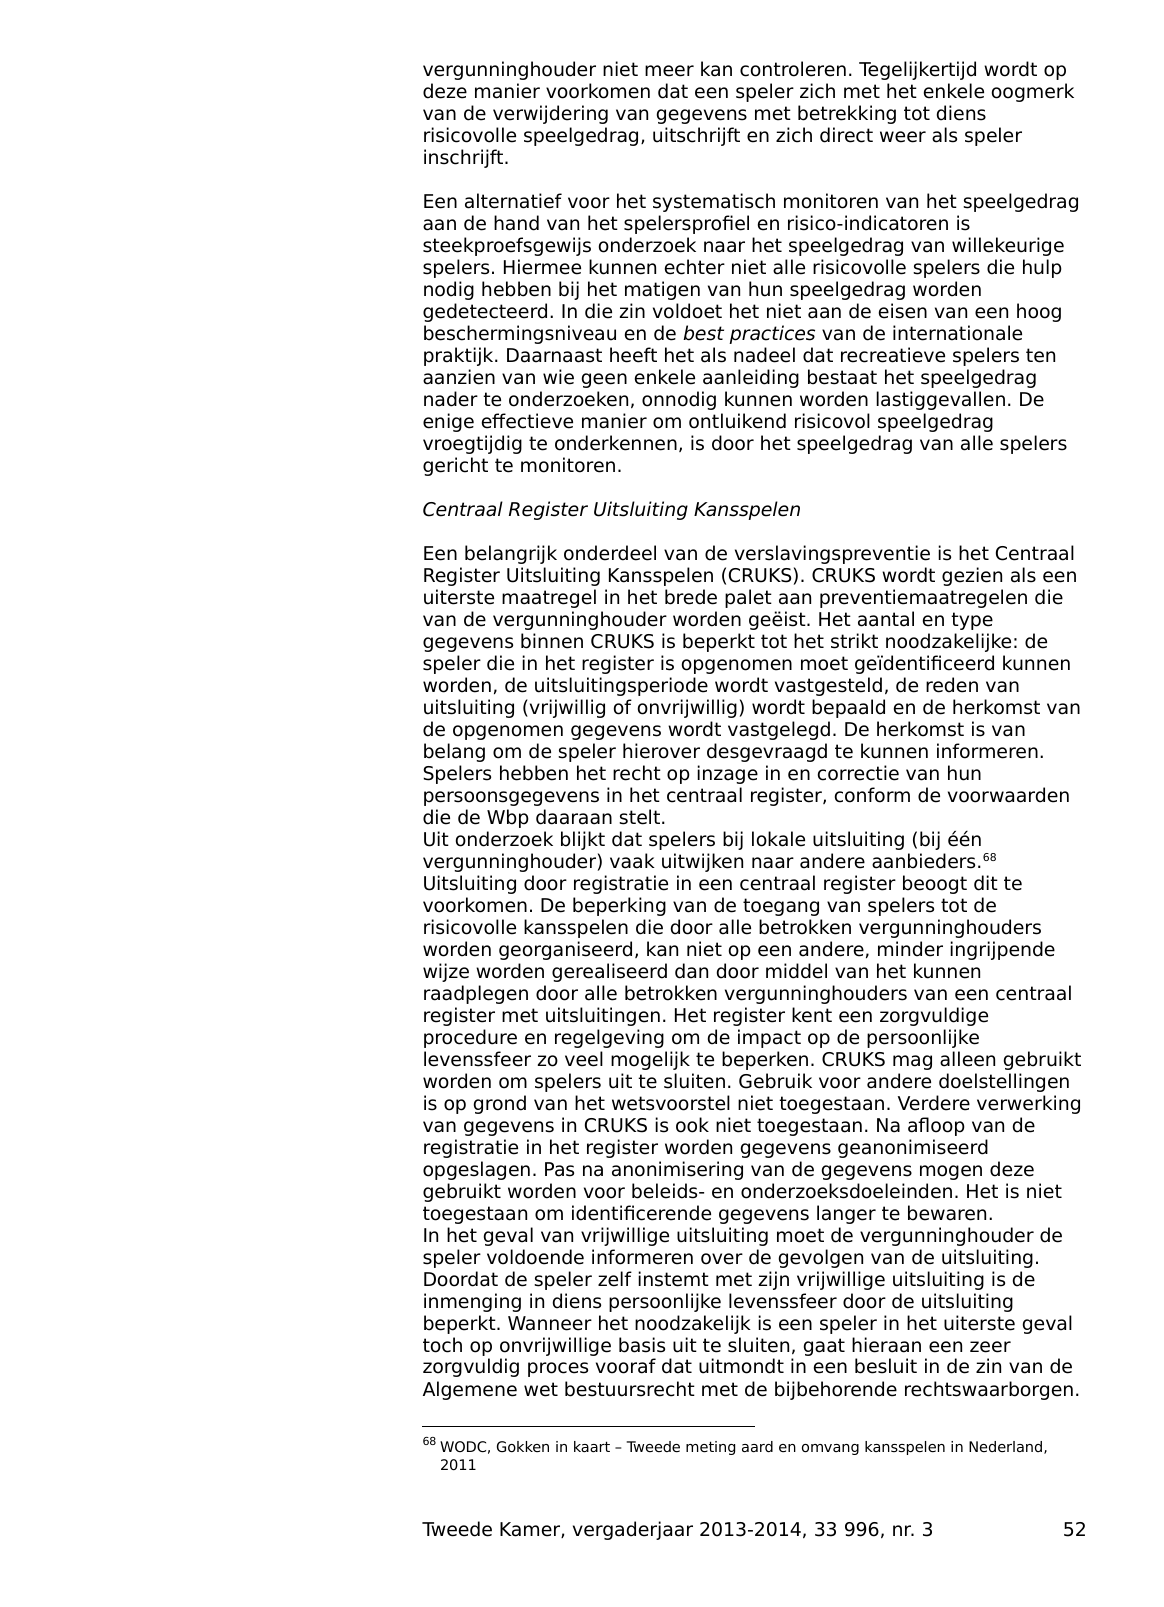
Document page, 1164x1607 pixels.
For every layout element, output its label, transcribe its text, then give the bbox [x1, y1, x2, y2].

text In het geval van vrijwillige uitsluiting moet de vergunninghouder de speler voldoende informeren over de gevolgen van de uitsluiting. Doordat de speler zelf instemt met zijn vrijwillige uitsluiting is de inmenging in diens persoonlijke levenssfeer door de uitsluiting beperkt. Wanneer het noodzakelijk is een speler in het uiterste geval toch op onvrijwillige basis uit te sluiten, gaat hieraan een zeer zorgvuldig proces vooraf dat uitmondt in een besluit in de zin van de Algemene wet bestuursrecht met de bijbehorende rechtswaarborgen. [422, 1224, 1087, 1400]
text WODC, Gokken in kaart – Tweede meting aard en omvang kansspelen in Nederland, 2011 [422, 1435, 1087, 1474]
text Een belangrijk onderdeel van de verslavingspreventie is het Centraal Register Uitsluiting Kansspelen (CRUKS). CRUKS wordt gezien als een uiterste maatregel in het brede palet aan preventiemaatregelen die van de vergunninghouder worden geëist. Het aantal en type gegevens binnen CRUKS is beperkt tot het strikt noodzakelijke: de speler die in het register is opgenomen moet geïdentificeerd kunnen worden, de uitsluitingsperiode wordt vastgesteld, de reden van uitsluiting (vrijwillig of onvrijwillig) wordt bepaald en de herkomst van de opgenomen gegevens wordt vastgelegd. De herkomst is van belang om de speler hierover desgevraagd te kunnen informeren. Spelers hebben het recht op inzage in en correctie van hun persoonsgegevens in het centraal register, conform de voorwaarden die de Wbp daaraan stelt. [422, 543, 1087, 829]
text vergunninghouder niet meer kan controleren. Tegelijkertijd wordt op deze manier voorkomen dat een speler zich met het enkele oogmerk van de verwijdering van gegevens met betrekking tot diens risicovolle speelgedrag, uitschrijft en zich direct weer als speler inschrijft. [422, 59, 1087, 169]
text Een alternatief voor het systematisch monitoren van het speelgedrag aan de hand van het spelersprofiel en risico-indicatoren is steekproefsgewijs onderzoek naar het speelgedrag van willekeurige spelers. Hiermee kunnen echter niet alle risicovolle spelers die hulp nodig hebben bij het matigen van hun speelgedrag worden gedetecteerd. In die zin voldoet het niet aan de eisen van een hoog beschermingsniveau en de best practices van de internationale praktijk. Daarnaast heeft het als nadeel dat recreatieve spelers ten aanzien van wie geen enkele aanleiding bestaat het speelgedrag nader te onderzoeken, onnodig kunnen worden lastiggevallen. De enige effectieve manier om ontluikend risicovol speelgedrag vroegtijdig te onderkennen, is door het speelgedrag van alle spelers gericht te monitoren. [422, 191, 1087, 477]
text Uit onderzoek blijkt dat spelers bij lokale uitsluiting (bij één vergunninghouder) vaak uitwijken naar andere aanbieders. Uitsluiting door registratie in een centraal register beoogt dit te voorkomen. De beperking van de toegang van spelers tot de risicovolle kansspelen die door alle betrokken vergunninghouders worden georganiseerd, kan niet op een andere, minder ingrijpende wijze worden gerealiseerd dan door middel van het kunnen raadplegen door alle betrokken vergunninghouders van een centraal register met uitsluitingen. Het register kent een zorgvuldige procedure en regelgeving om de impact op de persoonlijke levenssfeer zo veel mogelijk te beperken. CRUKS mag alleen gebruikt worden om spelers uit te sluiten. Gebruik voor andere doelstellingen is op grond van het wetsvoorstel niet toegestaan. Verdere verwerking van gegevens in CRUKS is ook niet toegestaan. Na afloop van de registratie in het register worden gegevens geanonimiseerd opgeslagen. Pas na anonimisering van de gegevens mogen deze gebruikt worden voor beleids- en onderzoeksdoeleinden. Het is niet toegestaan om identificerende gegevens langer te bewaren. [422, 829, 1087, 1224]
subtitle Centraal Register Uitsluiting Kansspelen [422, 499, 1087, 521]
